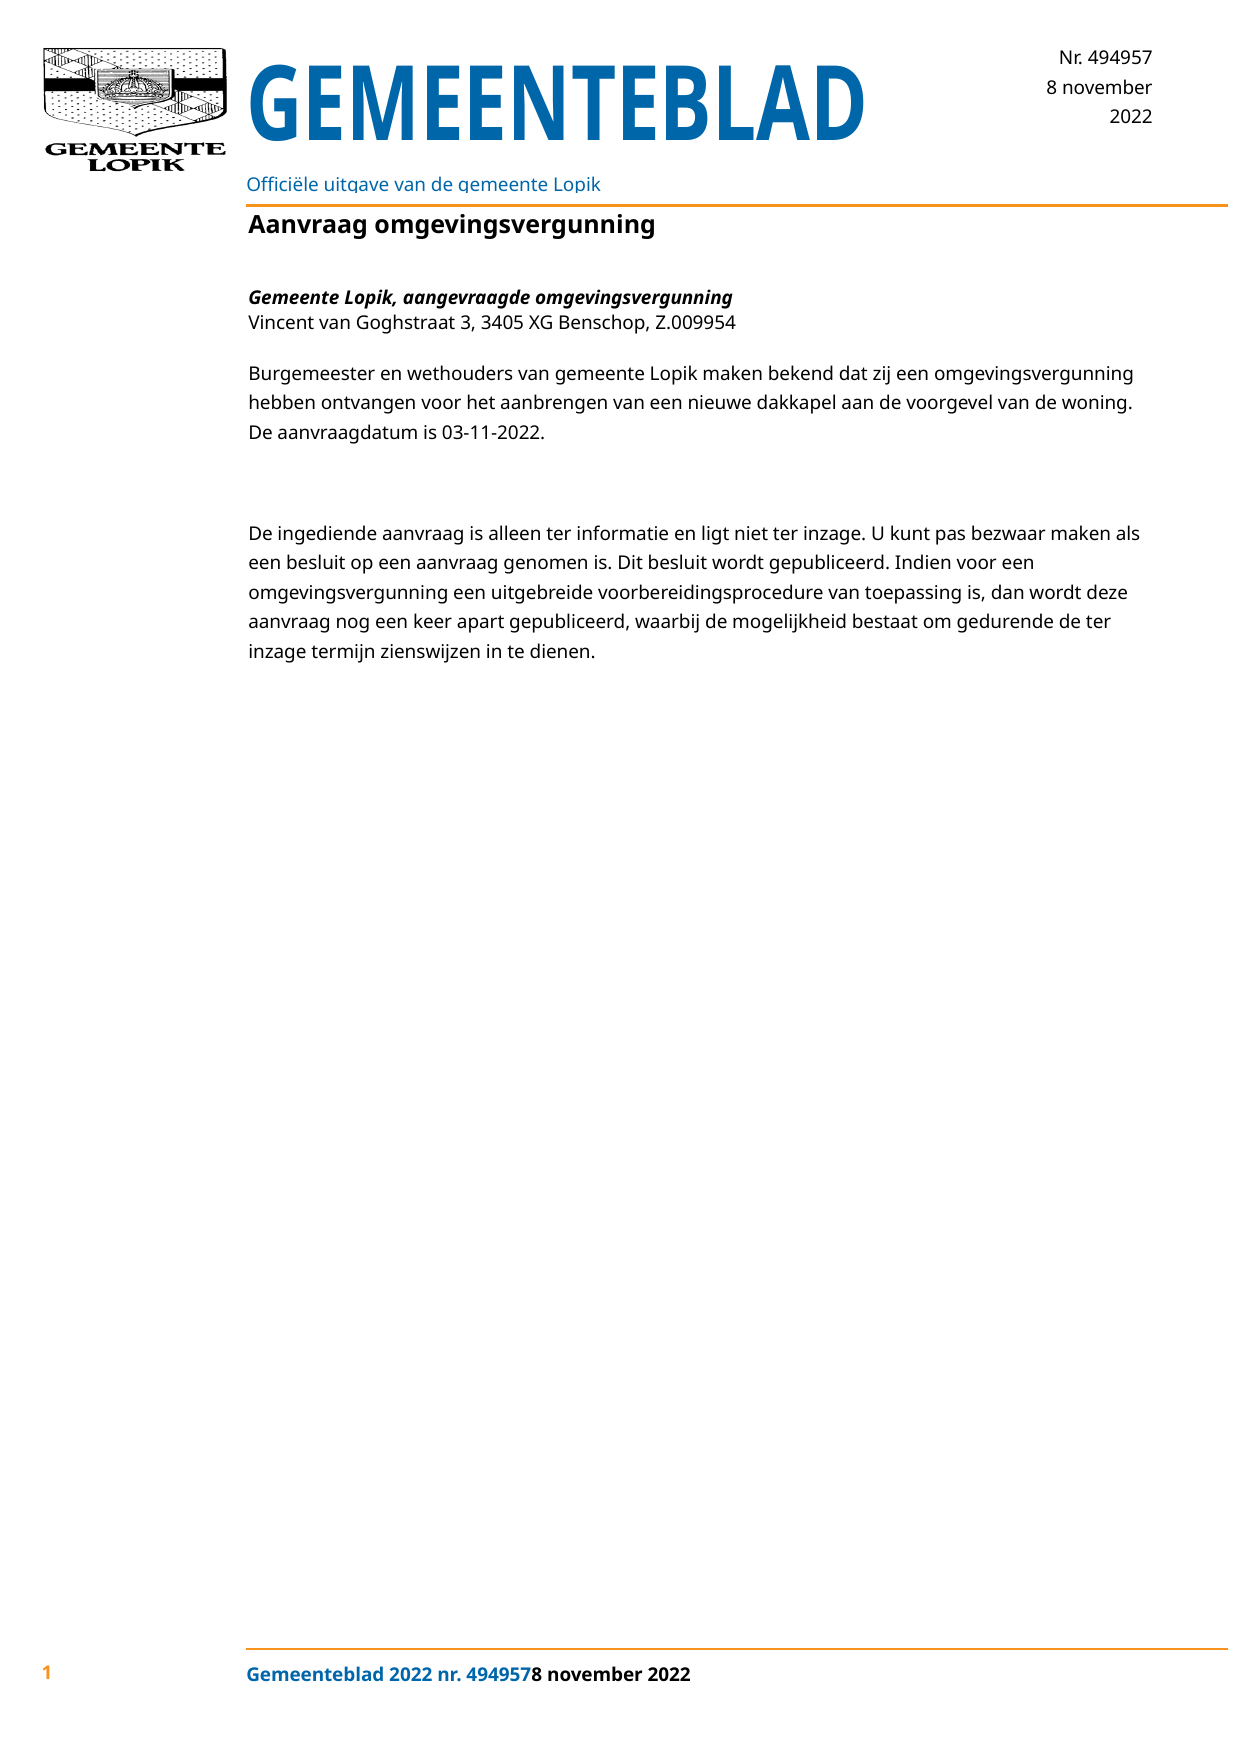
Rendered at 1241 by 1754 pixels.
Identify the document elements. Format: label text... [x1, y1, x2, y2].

text Burgemeester en wethouders van gemeente Lopik maken bekend dat zij een omgevingsvergunning hebben ontvangen voor het aanbrengen van een nieuwe dakkapel aan de voorgevel van de woning. De aanvraagdatum is 03-11-2022. [248, 360, 1152, 445]
text Vincent van Goghstraat 3, 3405 XG Benschop, Z.009954 [248, 309, 1152, 335]
text Aanvraag omgevingsvergunning [248, 207, 1152, 241]
text De ingediende aanvraag is alleen ter informatie en ligt niet ter inzage. U kunt pas bezwaar maken als een besluit op een aanvraag genomen is. Dit besluit wordt gepubliceerd. Indien voor een omgevingsvergunning een uitgebreide voorbereidingsprocedure van toepassing is, dan wordt deze aanvraag nog een keer apart gepubliceerd, waarbij de mogelijkheid bestaat om gedurende de ter inzage termijn zienswijzen in te dienen. [248, 520, 1152, 664]
picture [41, 47, 231, 172]
text Gemeente Lopik, aangevraagde omgevingsvergunning [248, 284, 1152, 309]
